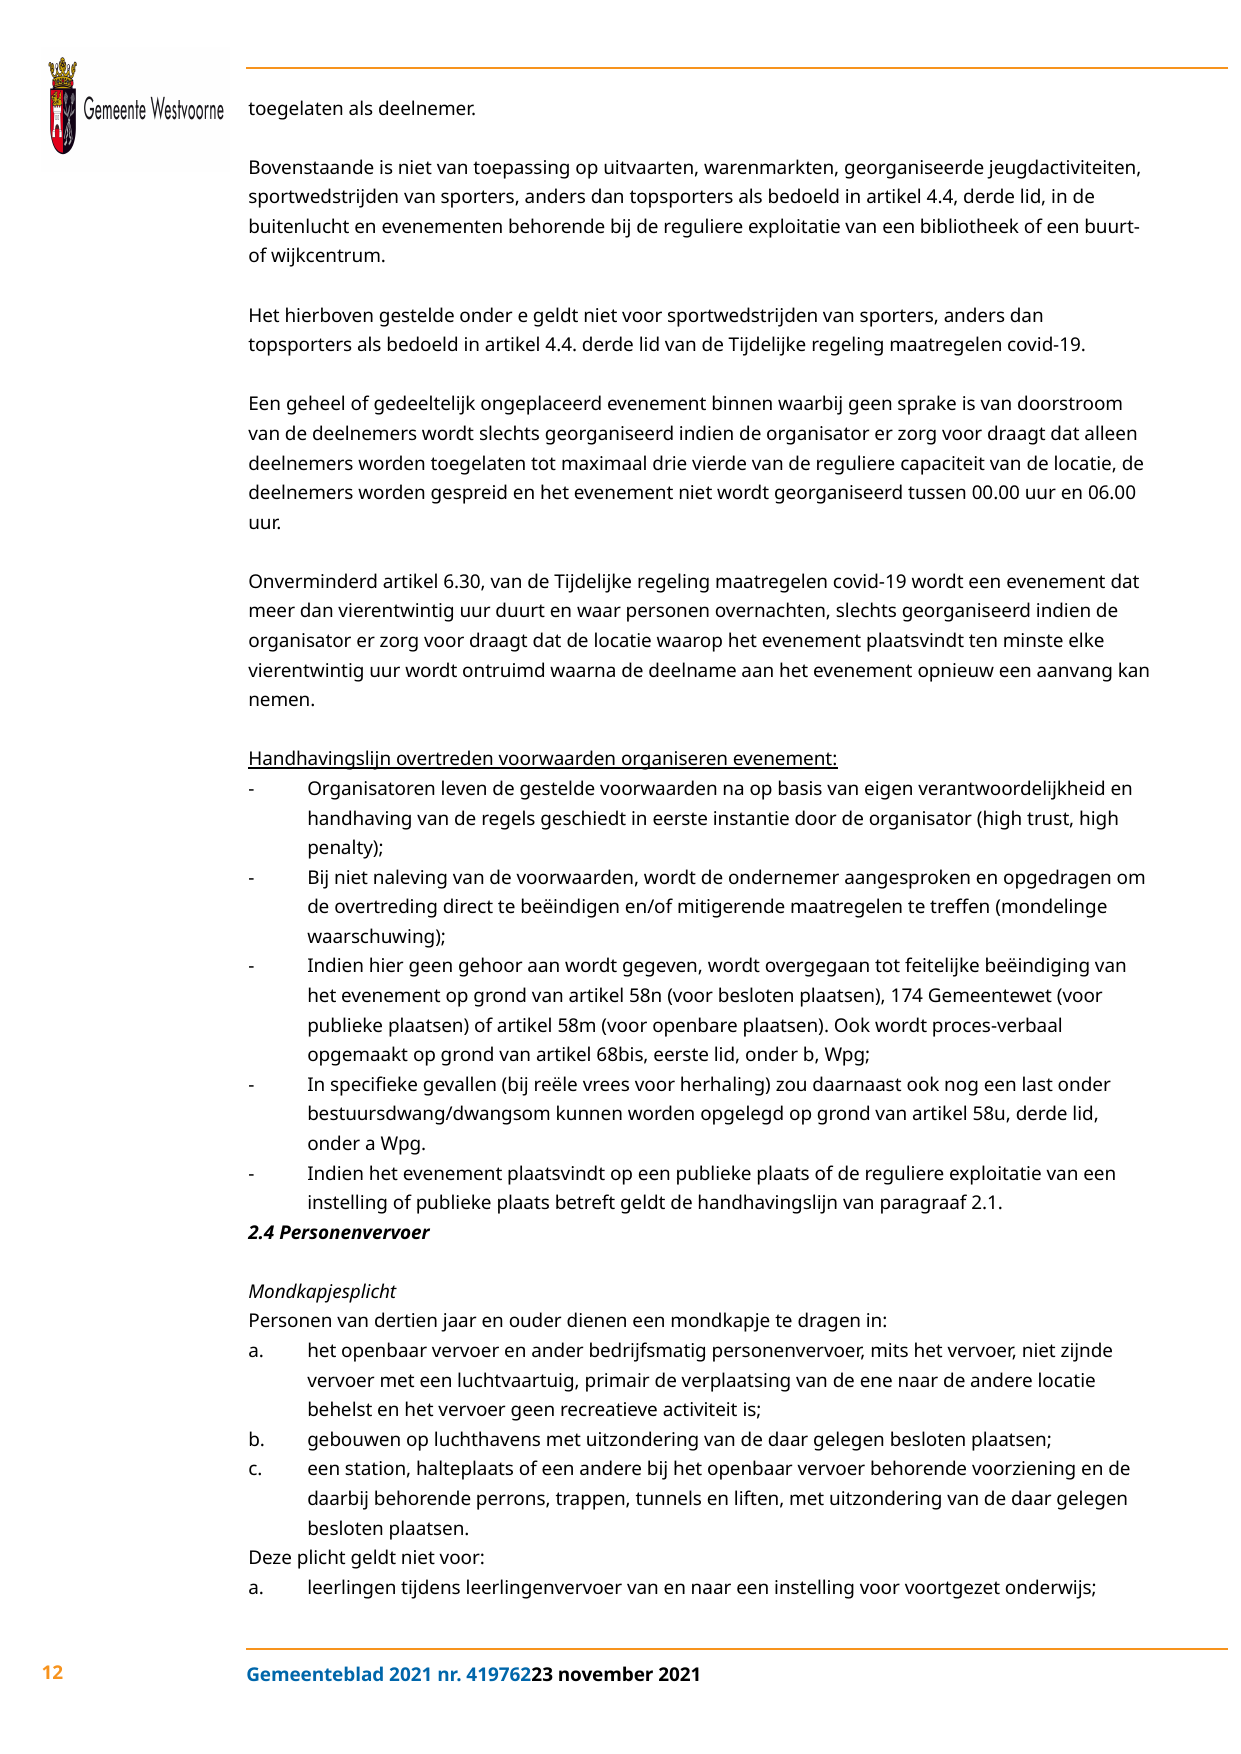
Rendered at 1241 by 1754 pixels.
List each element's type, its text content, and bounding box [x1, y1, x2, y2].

text Onverminderd artikel 6.30, van de Tijdelijke regeling maatregelen covid-19 wordt een evenement dat meer dan vierentwintig uur duurt en waar personen overnachten, slechts georganiseerd indien de organisator er zorg voor draagt dat de locatie waarop het evenement plaatsvindt ten minste elke vierentwintig uur wordt ontruimd waarna de deelname aan het evenement opnieuw een aanvang kan nemen. [248, 568, 1152, 712]
picture [41, 47, 231, 172]
text Een geheel of gedeeltelijk ongeplaceerd evenement binnen waarbij geen sprake is van doorstroom van de deelnemers wordt slechts georganiseerd indien de organisator er zorg voor draagt dat alleen deelnemers worden toegelaten tot maximaal drie vierde van de reguliere capaciteit van de locatie, de deelnemers worden gespreid en het evenement niet wordt georganiseerd tussen 00.00 uur en 06.00 uur. [248, 391, 1152, 535]
text Mondkapjesplicht [248, 1278, 1152, 1304]
text toegelaten als deelnemer. [248, 95, 1152, 121]
text Bovenstaande is niet van toepassing op uitvaarten, warenmarkten, georganiseerde jeugdactiviteiten, sportwedstrijden van sporters, anders dan topsporters als bedoeld in artikel 4.4, derde lid, in de buitenlucht en evenementen behorende bij de reguliere exploitatie van een bibliotheek of een buurt- of wijkcentrum. [248, 154, 1152, 268]
list Indien hier geen gehoor aan wordt gegeven, wordt overgegaan tot feitelijke beëindiging van het evenement op grond van artikel 58n (voor besloten plaatsen), 174 Gemeentewet (voor publieke plaatsen) of artikel 58m (voor openbare plaatsen). Ook wordt proces-verbaal opgemaakt op grond van artikel 68bis, eerste lid, onder b, Wpg; [248, 953, 1152, 1067]
list het openbaar vervoer en ander bedrijfsmatig personenvervoer, mits het vervoer, niet zijnde vervoer met een luchtvaartuig, primair de verplaatsing van de ene naar de andere locatie behelst en het vervoer geen recreatieve activiteit is; [248, 1337, 1152, 1422]
list In specifieke gevallen (bij reële vrees voor herhaling) zou daarnaast ook nog een last onder bestuursdwang/dwangsom kunnen worden opgelegd op grond van artikel 58u, derde lid, onder a Wpg. [248, 1071, 1152, 1156]
list gebouwen op luchthavens met uitzondering van de daar gelegen besloten plaatsen; [248, 1426, 1152, 1452]
list Indien het evenement plaatsvindt op een publieke plaats of de reguliere exploitatie van een instelling of publieke plaats betreft geldt de handhavingslijn van paragraaf 2.1. [248, 1160, 1152, 1215]
list leerlingen tijdens leerlingenvervoer van en naar een instelling voor voortgezet onderwijs; [248, 1574, 1152, 1600]
list Bij niet naleving van de voorwaarden, wordt de ondernemer aangesproken en opgedragen om de overtreding direct te beëindigen en/of mitigerende maatregelen te treffen (mondelinge waarschuwing); [248, 864, 1152, 949]
text Personen van dertien jaar en ouder dienen een mondkapje te dragen in: [248, 1308, 1152, 1333]
text 2.4 Personenvervoer [248, 1219, 1152, 1245]
text Het hierboven gestelde onder e geldt niet voor sportwedstrijden van sporters, anders dan topsporters als bedoeld in artikel 4.4. derde lid van de Tijdelijke regeling maatregelen covid-19. [248, 302, 1152, 357]
text Handhavingslijn overtreden voorwaarden organiseren evenement: [248, 746, 1152, 771]
list Organisatoren leven de gestelde voorwaarden na op basis van eigen verantwoordelijkheid en handhaving van de regels geschiedt in eerste instantie door de organisator (high trust, high penalty); [248, 775, 1152, 860]
text Deze plicht geldt niet voor: [248, 1544, 1152, 1570]
list een station, halteplaats of een andere bij het openbaar vervoer behorende voorziening en de daarbij behorende perrons, trappen, tunnels en liften, met uitzondering van de daar gelegen besloten plaatsen. [248, 1456, 1152, 1541]
